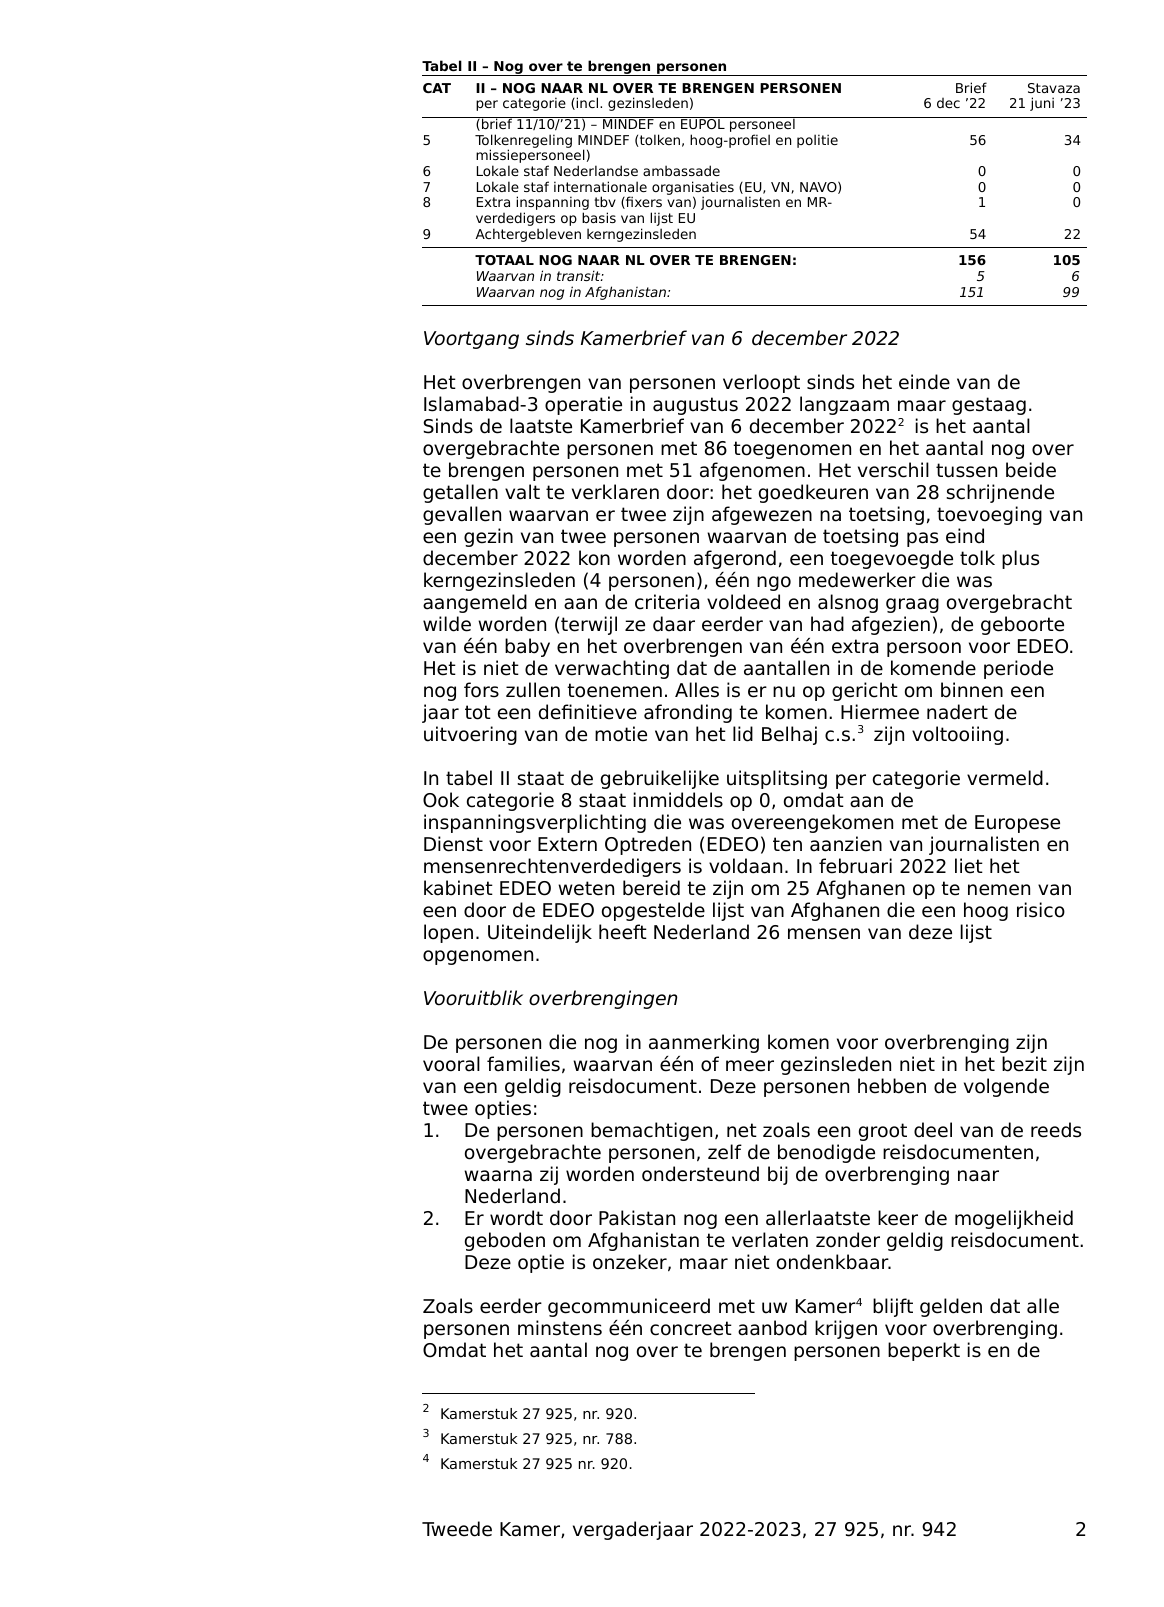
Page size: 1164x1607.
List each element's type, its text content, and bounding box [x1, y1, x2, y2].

table_cell Waarvan in transit: [470, 269, 892, 284]
table_cell 34 [992, 133, 1087, 164]
text Kamerstuk 27 925 nr. 920. [422, 1452, 1087, 1474]
table_cell 9 [422, 227, 469, 247]
table_cell Lokale staf internationale organisaties (EU, VN, NAVO) [470, 180, 892, 195]
table_header Tabel II – Nog over te brengen personen [422, 59, 1087, 75]
text De personen die nog in aanmerking komen voor overbrenging zijn vooral families, waarvan één of meer gezinsleden niet in het bezit zijn van een geldig reisdocument. Deze personen hebben de volgende twee opties: [422, 1032, 1087, 1120]
table_cell 0 [992, 164, 1087, 179]
text Zoals eerder gecommuniceerd met uw Kamer blijft gelden dat alle personen minstens één concreet aanbod krijgen voor overbrenging. Omdat het aantal nog over te brengen personen beperkt is en de [422, 1296, 1087, 1362]
subtitle Voortgang sinds Kamerbrief van 6 december 2022 [422, 328, 1087, 350]
table_cell [422, 118, 469, 132]
table_cell Waarvan nog in Afghanistan: [470, 284, 892, 305]
table_cell [892, 118, 992, 132]
table_cell 54 [892, 227, 992, 247]
table_cell 7 [422, 180, 469, 195]
table_cell [422, 284, 469, 305]
table_cell (brief 11/10/’21) – MINDEF en EUPOL personeel [470, 118, 892, 132]
table_cell [422, 248, 469, 269]
table_cell TOTAAL NOG NAAR NL OVER TE BRENGEN: [470, 248, 892, 269]
table_cell Brief 6 dec ’22 [892, 76, 992, 117]
table_cell 0 [892, 164, 992, 179]
text 1. De personen bemachtigen, net zoals een groot deel van de reeds overgebrachte personen, zelf de benodigde reisdocumenten, waarna zij worden ondersteund bij de overbrenging naar Nederland. [422, 1120, 1087, 1208]
table_cell 151 [892, 284, 992, 305]
table_cell 56 [892, 133, 992, 164]
table_cell 156 [892, 248, 992, 269]
table_cell 99 [992, 284, 1087, 305]
table_cell [422, 269, 469, 284]
table_cell Stavaza 21 juni ’23 [992, 76, 1087, 117]
table_cell CAT [422, 76, 469, 117]
text 2. Er wordt door Pakistan nog een allerlaatste keer de mogelijkheid geboden om Afghanistan te verlaten zonder geldig reisdocument. Deze optie is onzeker, maar niet ondenkbaar. [422, 1208, 1087, 1274]
table_cell 8 [422, 195, 469, 227]
table_cell 105 [992, 248, 1087, 269]
text Kamerstuk 27 925, nr. 920. [422, 1402, 1087, 1424]
text Kamerstuk 27 925, nr. 788. [422, 1427, 1087, 1449]
text In tabel II staat de gebruikelijke uitsplitsing per categorie vermeld. Ook categorie 8 staat inmiddels op 0, omdat aan de inspanningsverplichting die was overeengekomen met de Europese Dienst voor Extern Optreden (EDEO) ten aanzien van journalisten en mensenrechtenverdedigers is voldaan. In februari 2022 liet het kabinet EDEO weten bereid te zijn om 25 Afghanen op te nemen van een door de EDEO opgestelde lijst van Afghanen die een hoog risico lopen. Uiteindelijk heeft Nederland 26 mensen van deze lijst opgenomen. [422, 768, 1087, 966]
table_cell 1 [892, 195, 992, 227]
table_cell 6 [992, 269, 1087, 284]
table_cell Achtergebleven kerngezinsleden [470, 227, 892, 247]
table_cell Lokale staf Nederlandse ambassade [470, 164, 892, 179]
table_cell Extra inspanning tbv (fixers van) journalisten en MR-verdedigers op basis van lijst EU [470, 195, 892, 227]
text Het overbrengen van personen verloopt sinds het einde van de Islamabad-3 operatie in augustus 2022 langzaam maar gestaag. Sinds de laatste Kamerbrief van 6 december 2022 is het aantal overgebrachte personen met 86 toegenomen en het aantal nog over te brengen personen met 51 afgenomen. Het verschil tussen beide getallen valt te verklaren door: het goedkeuren van 28 schrijnende gevallen waarvan er twee zijn afgewezen na toetsing, toevoeging van een gezin van twee personen waarvan de toetsing pas eind december 2022 kon worden afgerond, een toegevoegde tolk plus kerngezinsleden (4 personen), één ngo medewerker die was aangemeld en aan de criteria voldeed en alsnog graag overgebracht wilde worden (terwijl ze daar eerder van had afgezien), de geboorte van één baby en het overbrengen van één extra persoon voor EDEO. Het is niet de verwachting dat de aantallen in de komende periode nog fors zullen toenemen. Alles is er nu op gericht om binnen een jaar tot een definitieve afronding te komen. Hiermee nadert de uitvoering van de motie van het lid Belhaj c.s. zijn voltooiing. [422, 372, 1087, 746]
subtitle Vooruitblik overbrengingen [422, 988, 1087, 1010]
table_cell 0 [892, 180, 992, 195]
table_cell 5 [422, 133, 469, 164]
table_cell 6 [422, 164, 469, 179]
table_cell 0 [992, 195, 1087, 227]
table_cell Tolkenregeling MINDEF (tolken, hoog-profiel en politie missiepersoneel) [470, 133, 892, 164]
table_cell 0 [992, 180, 1087, 195]
table_cell [992, 118, 1087, 132]
table_cell II – NOG NAAR NL OVER TE BRENGEN PERSONEN per categorie (incl. gezinsleden) [470, 76, 892, 117]
table_cell 22 [992, 227, 1087, 247]
table_cell 5 [892, 269, 992, 284]
